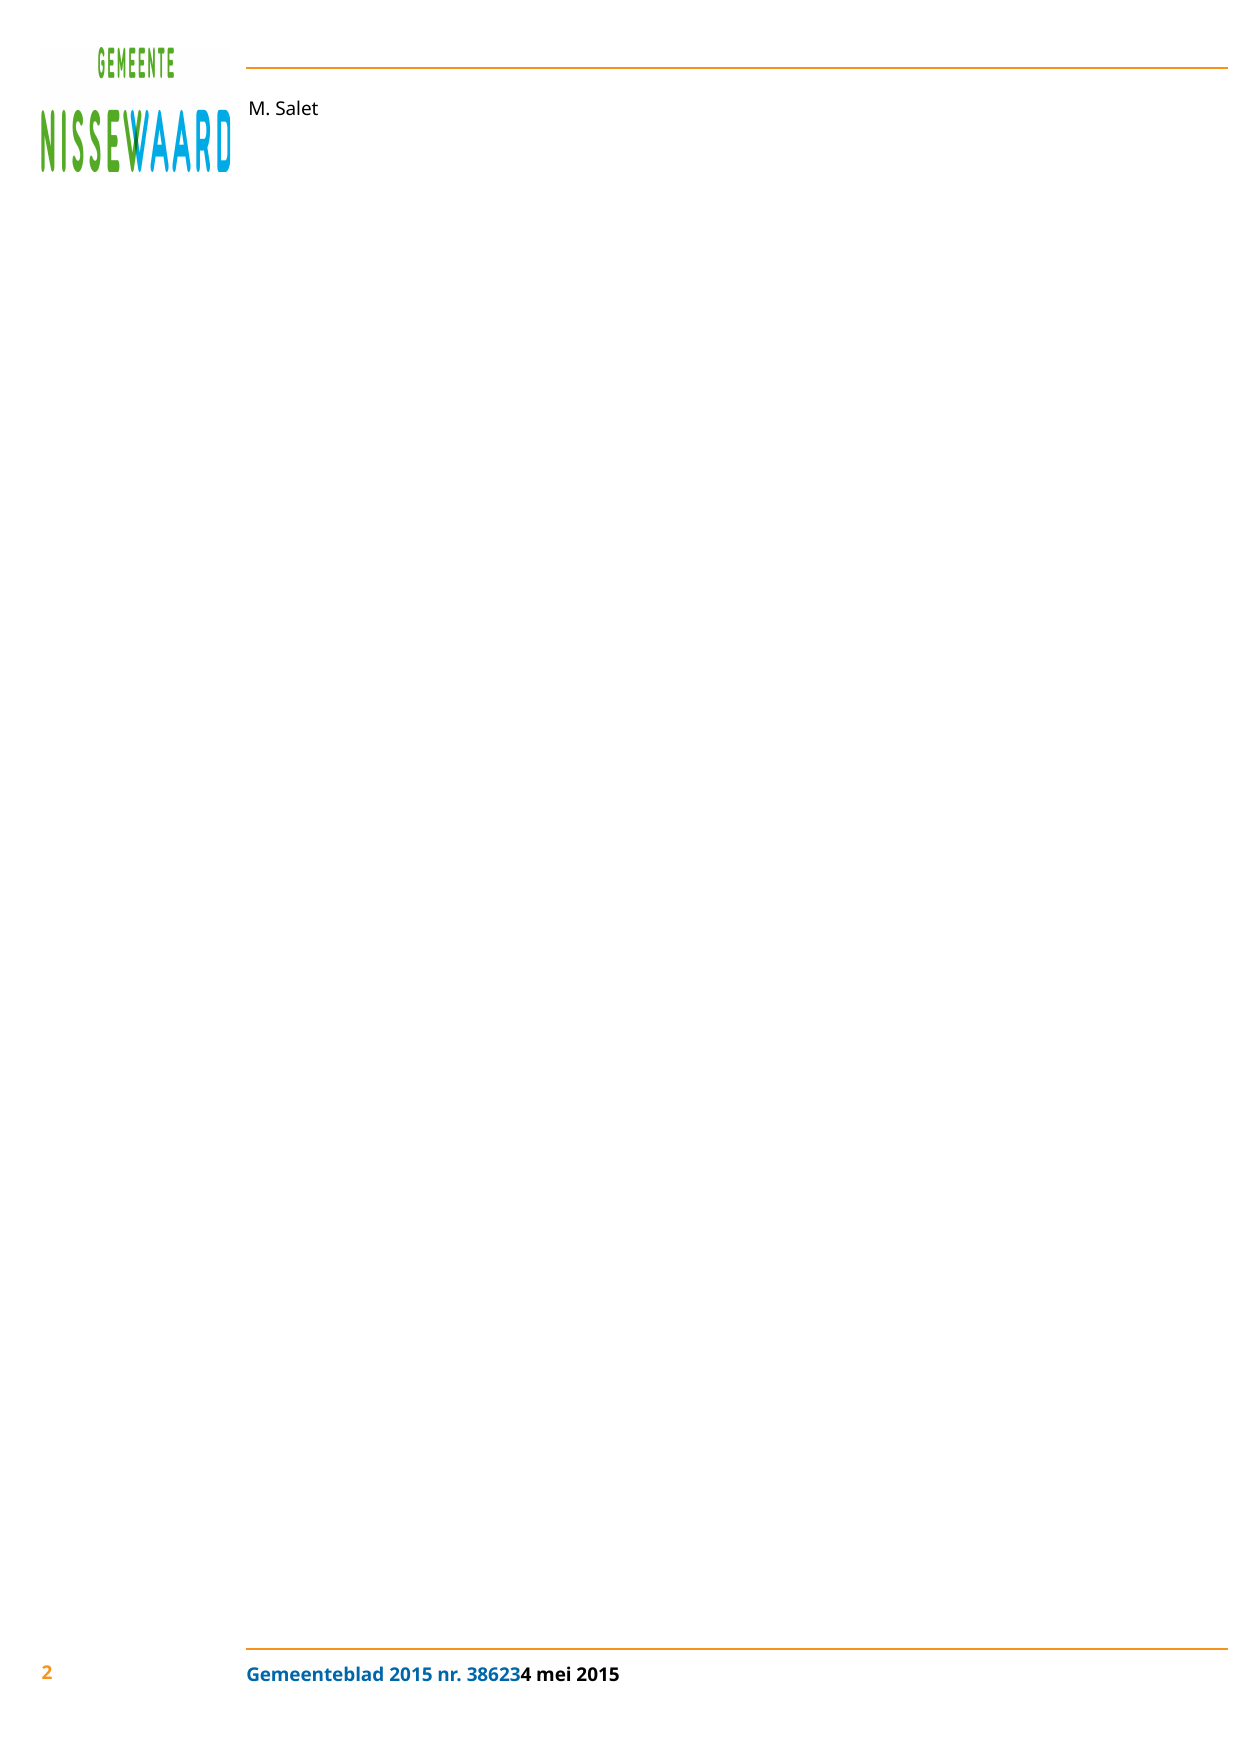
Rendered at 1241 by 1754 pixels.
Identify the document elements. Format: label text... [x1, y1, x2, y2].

picture [176, 157, 187, 172]
picture [201, 122, 206, 138]
text M. Salet [248, 95, 1152, 121]
picture [41, 47, 231, 172]
picture [154, 157, 165, 172]
picture [200, 151, 206, 172]
picture [222, 122, 227, 160]
